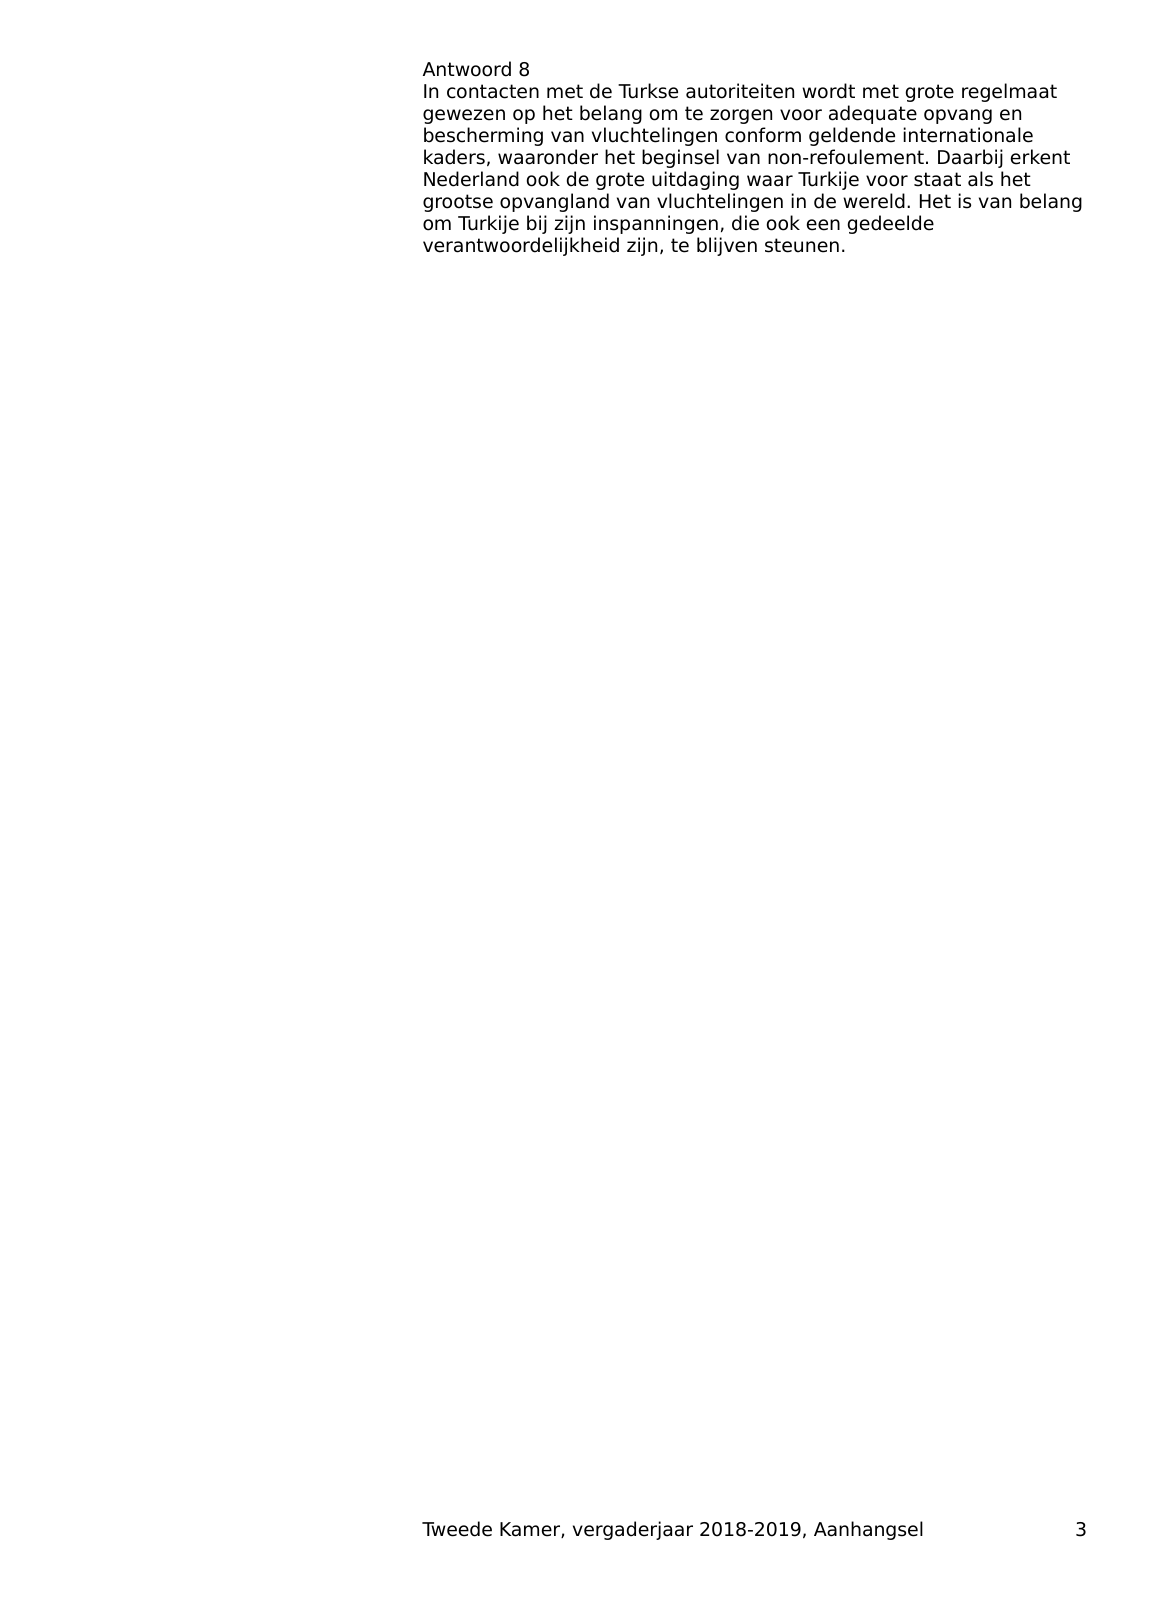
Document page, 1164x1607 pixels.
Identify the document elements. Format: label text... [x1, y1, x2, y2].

text Antwoord 8 [422, 59, 1087, 81]
text In contacten met de Turkse autoriteiten wordt met grote regelmaat gewezen op het belang om te zorgen voor adequate opvang en bescherming van vluchtelingen conform geldende internationale kaders, waaronder het beginsel van non-refoulement. Daarbij erkent Nederland ook de grote uitdaging waar Turkije voor staat als het grootse opvangland van vluchtelingen in de wereld. Het is van belang om Turkije bij zijn inspanningen, die ook een gedeelde verantwoordelijkheid zijn, te blijven steunen. [422, 81, 1087, 257]
